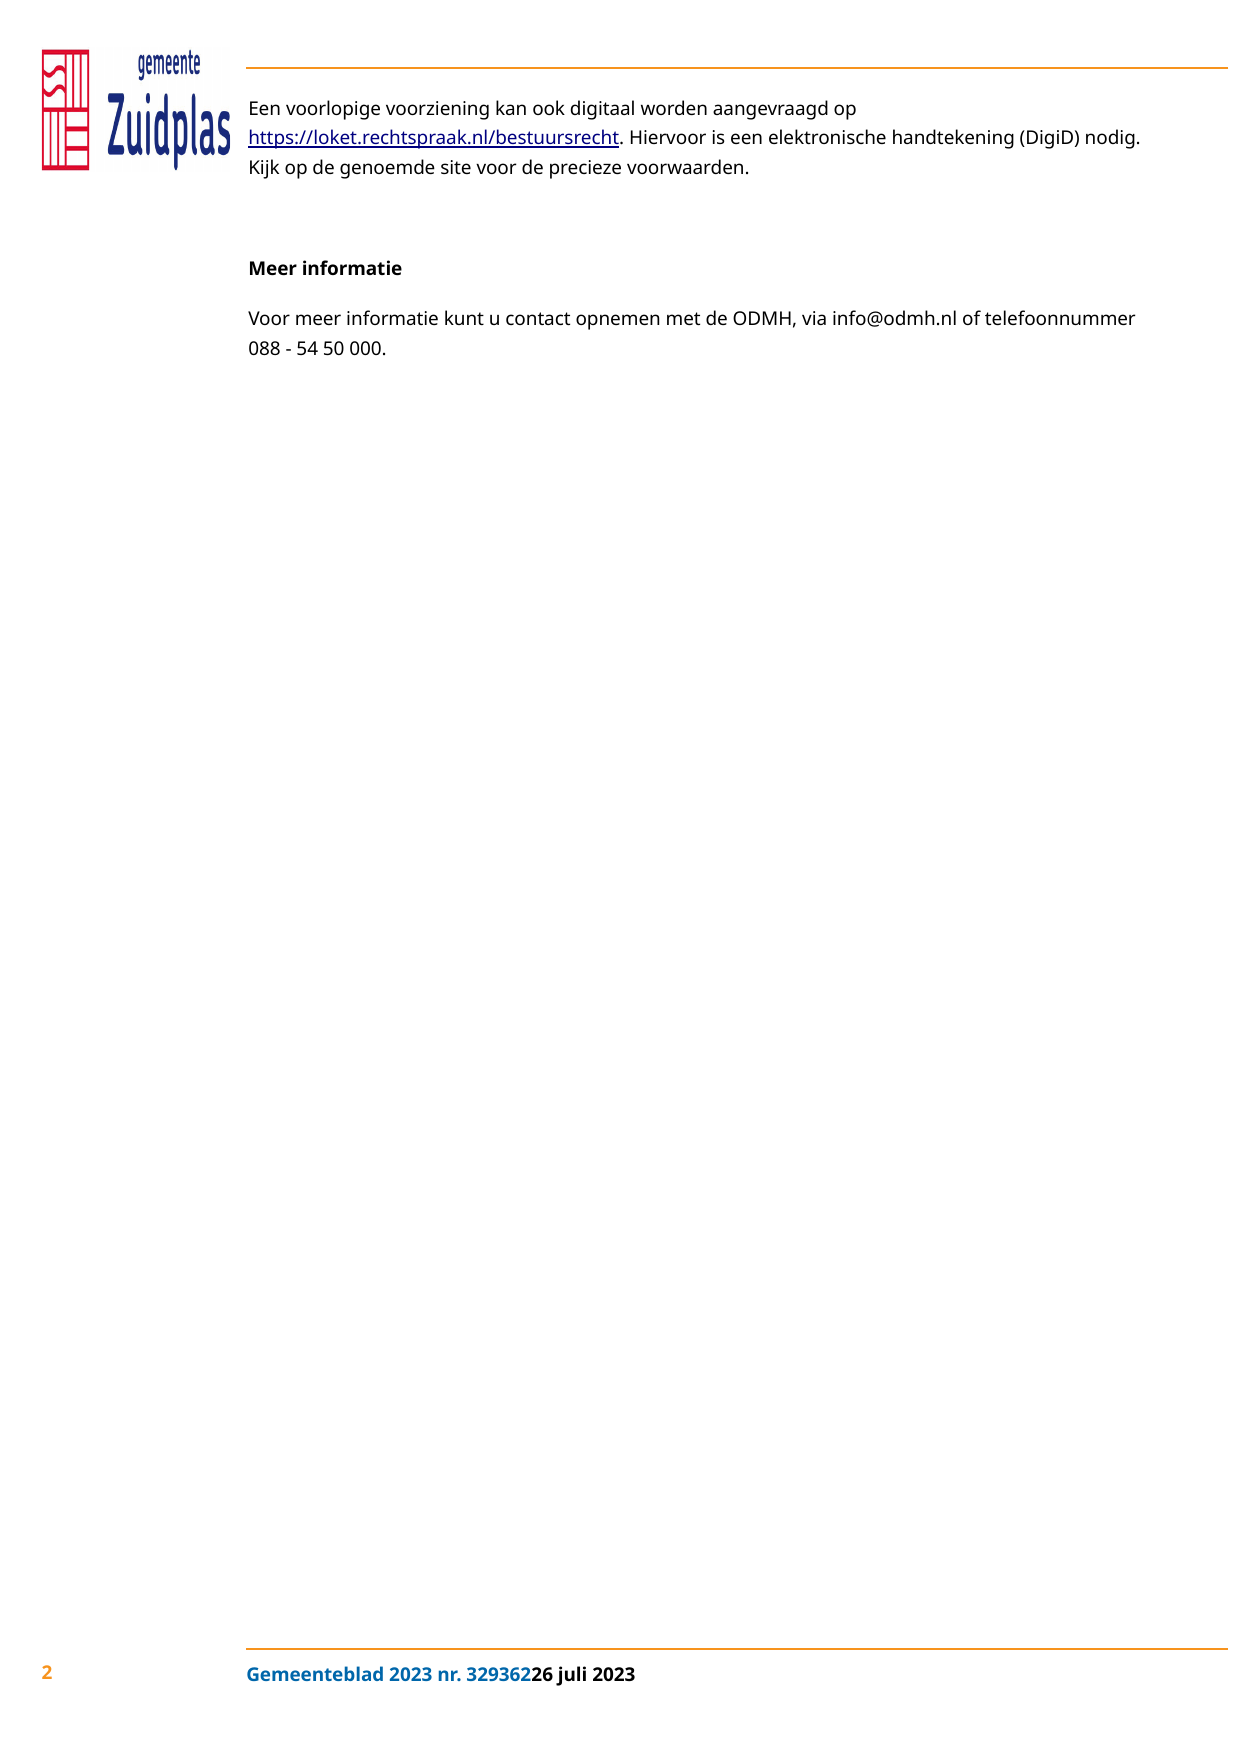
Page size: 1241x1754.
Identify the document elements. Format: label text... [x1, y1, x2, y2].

text Voor meer informatie kunt u contact opnemen met de ODMH, via info@odmh.nl of telefoonnummer 088 - 54 50 000. [248, 305, 1152, 361]
picture [41, 47, 231, 172]
text Een voorlopige voorziening kan ook digitaal worden aangevraagd op https://loket.rechtspraak.nl/bestuursrecht. Hiervoor is een elektronische handtekening (DigiD) nodig. Kijk op de genoemde site voor de precieze voorwaarden. [248, 95, 1152, 180]
text Meer informatie [248, 255, 1152, 281]
